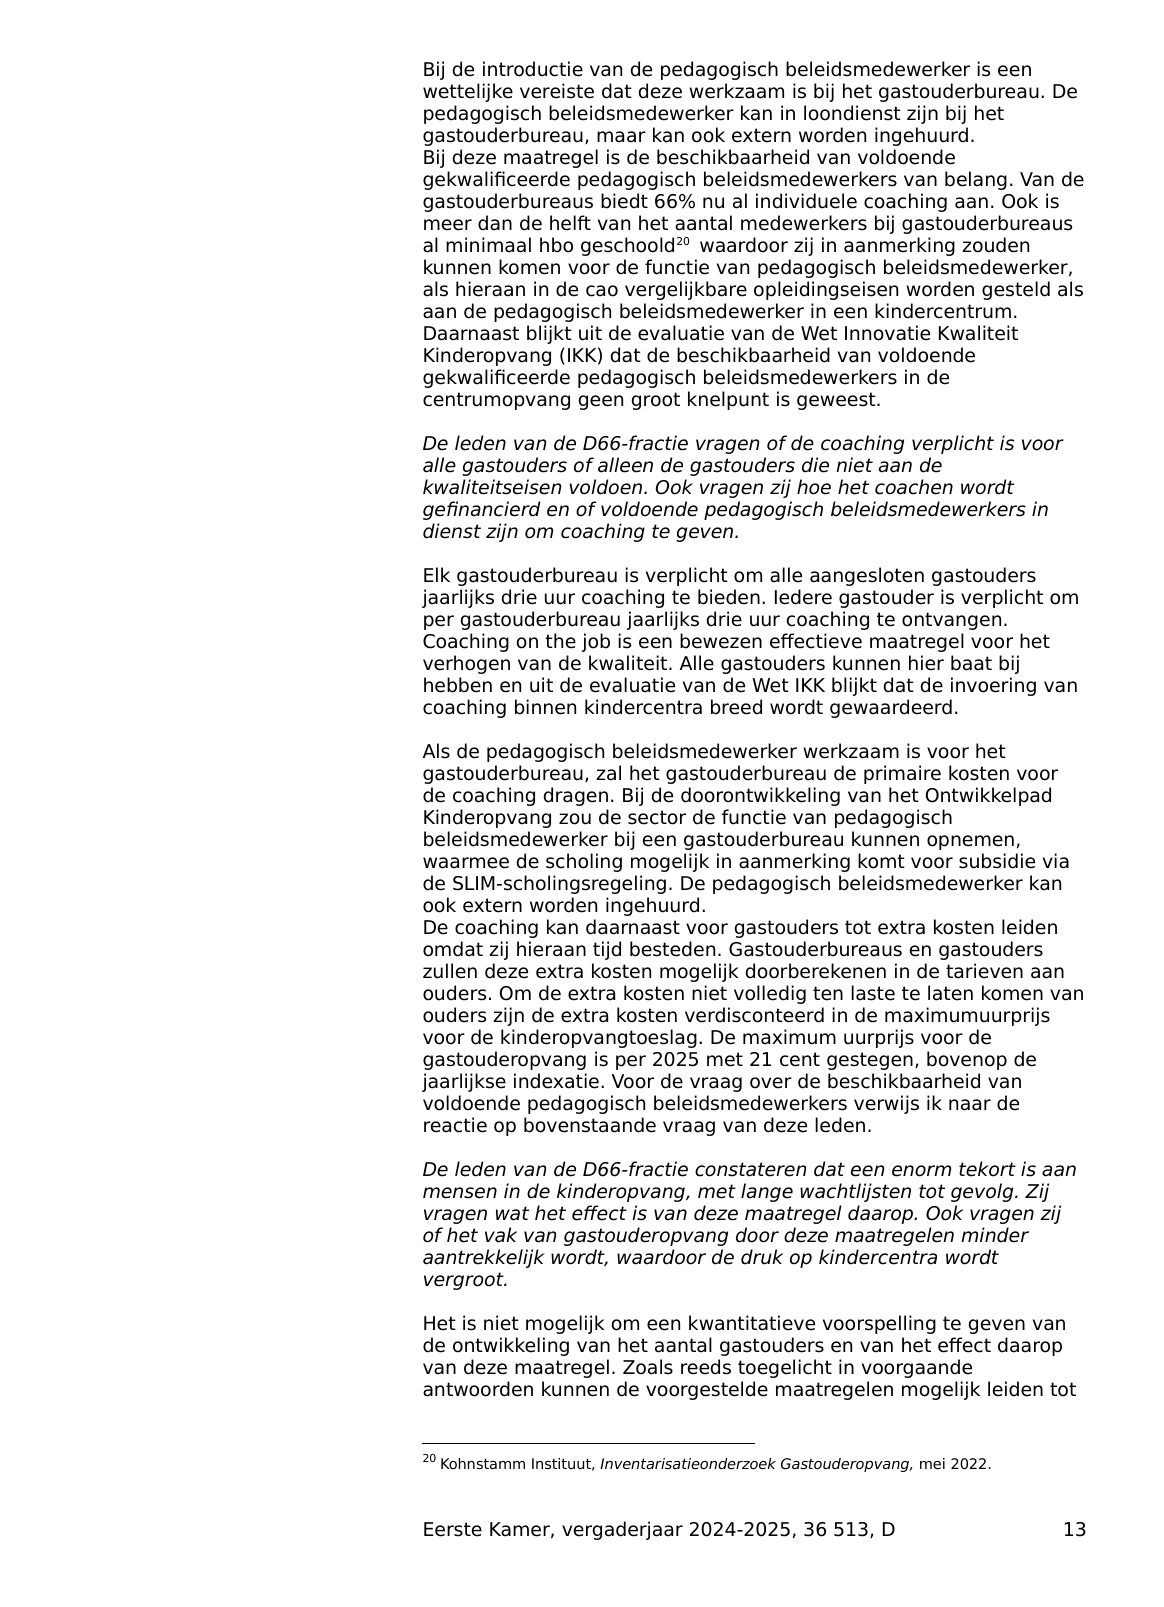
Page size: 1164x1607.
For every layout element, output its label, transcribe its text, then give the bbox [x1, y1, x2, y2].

text De leden van de D66-fractie constateren dat een enorm tekort is aan mensen in de kinderopvang, met lange wachtlijsten tot gevolg. Zij vragen wat het effect is van deze maatregel daarop. Ook vragen zij of het vak van gastouderopvang door deze maatregelen minder aantrekkelijk wordt, waardoor de druk op kindercentra wordt vergroot. [422, 1159, 1087, 1291]
text Het is niet mogelijk om een kwantitatieve voorspelling te geven van de ontwikkeling van het aantal gastouders en van het effect daarop van deze maatregel. Zoals reeds toegelicht in voorgaande antwoorden kunnen de voorgestelde maatregelen mogelijk leiden tot [422, 1313, 1087, 1401]
text Kohnstamm Instituut, Inventarisatieonderzoek Gastouderopvang, mei 2022. [422, 1452, 1087, 1474]
text De leden van de D66-fractie vragen of de coaching verplicht is voor alle gastouders of alleen de gastouders die niet aan de kwaliteitseisen voldoen. Ook vragen zij hoe het coachen wordt gefinancierd en of voldoende pedagogisch beleidsmedewerkers in dienst zijn om coaching te geven. [422, 433, 1087, 543]
text Bij de introductie van de pedagogisch beleidsmedewerker is een wettelijke vereiste dat deze werkzaam is bij het gastouderbureau. De pedagogisch beleidsmedewerker kan in loondienst zijn bij het gastouderbureau, maar kan ook extern worden ingehuurd. [422, 59, 1087, 147]
text Als de pedagogisch beleidsmedewerker werkzaam is voor het gastouderbureau, zal het gastouderbureau de primaire kosten voor de coaching dragen. Bij de doorontwikkeling van het Ontwikkelpad Kinderopvang zou de sector de functie van pedagogisch beleidsmedewerker bij een gastouderbureau kunnen opnemen, waarmee de scholing mogelijk in aanmerking komt voor subsidie via de SLIM-scholingsregeling. De pedagogisch beleidsmedewerker kan ook extern worden ingehuurd. [422, 741, 1087, 917]
text Elk gastouderbureau is verplicht om alle aangesloten gastouders jaarlijks drie uur coaching te bieden. Iedere gastouder is verplicht om per gastouderbureau jaarlijks drie uur coaching te ontvangen. Coaching on the job is een bewezen effectieve maatregel voor het verhogen van de kwaliteit. Alle gastouders kunnen hier baat bij hebben en uit de evaluatie van de Wet IKK blijkt dat de invoering van coaching binnen kindercentra breed wordt gewaardeerd. [422, 565, 1087, 719]
text Bij deze maatregel is de beschikbaarheid van voldoende gekwalificeerde pedagogisch beleidsmedewerkers van belang. Van de gastouderbureaus biedt 66% nu al individuele coaching aan. Ook is meer dan de helft van het aantal medewerkers bij gastouderbureaus al minimaal hbo geschoold waardoor zij in aanmerking zouden kunnen komen voor de functie van pedagogisch beleidsmedewerker, als hieraan in de cao vergelijkbare opleidingseisen worden gesteld als aan de pedagogisch beleidsmedewerker in een kindercentrum. Daarnaast blijkt uit de evaluatie van de Wet Innovatie Kwaliteit Kinderopvang (IKK) dat de beschikbaarheid van voldoende gekwalificeerde pedagogisch beleidsmedewerkers in de centrumopvang geen groot knelpunt is geweest. [422, 147, 1087, 411]
text De coaching kan daarnaast voor gastouders tot extra kosten leiden omdat zij hieraan tijd besteden. Gastouderbureaus en gastouders zullen deze extra kosten mogelijk doorberekenen in de tarieven aan ouders. Om de extra kosten niet volledig ten laste te laten komen van ouders zijn de extra kosten verdisconteerd in de maximumuurprijs voor de kinderopvangtoeslag. De maximum uurprijs voor de gastouderopvang is per 2025 met 21 cent gestegen, bovenop de jaarlijkse indexatie. Voor de vraag over de beschikbaarheid van voldoende pedagogisch beleidsmedewerkers verwijs ik naar de reactie op bovenstaande vraag van deze leden. [422, 917, 1087, 1137]
